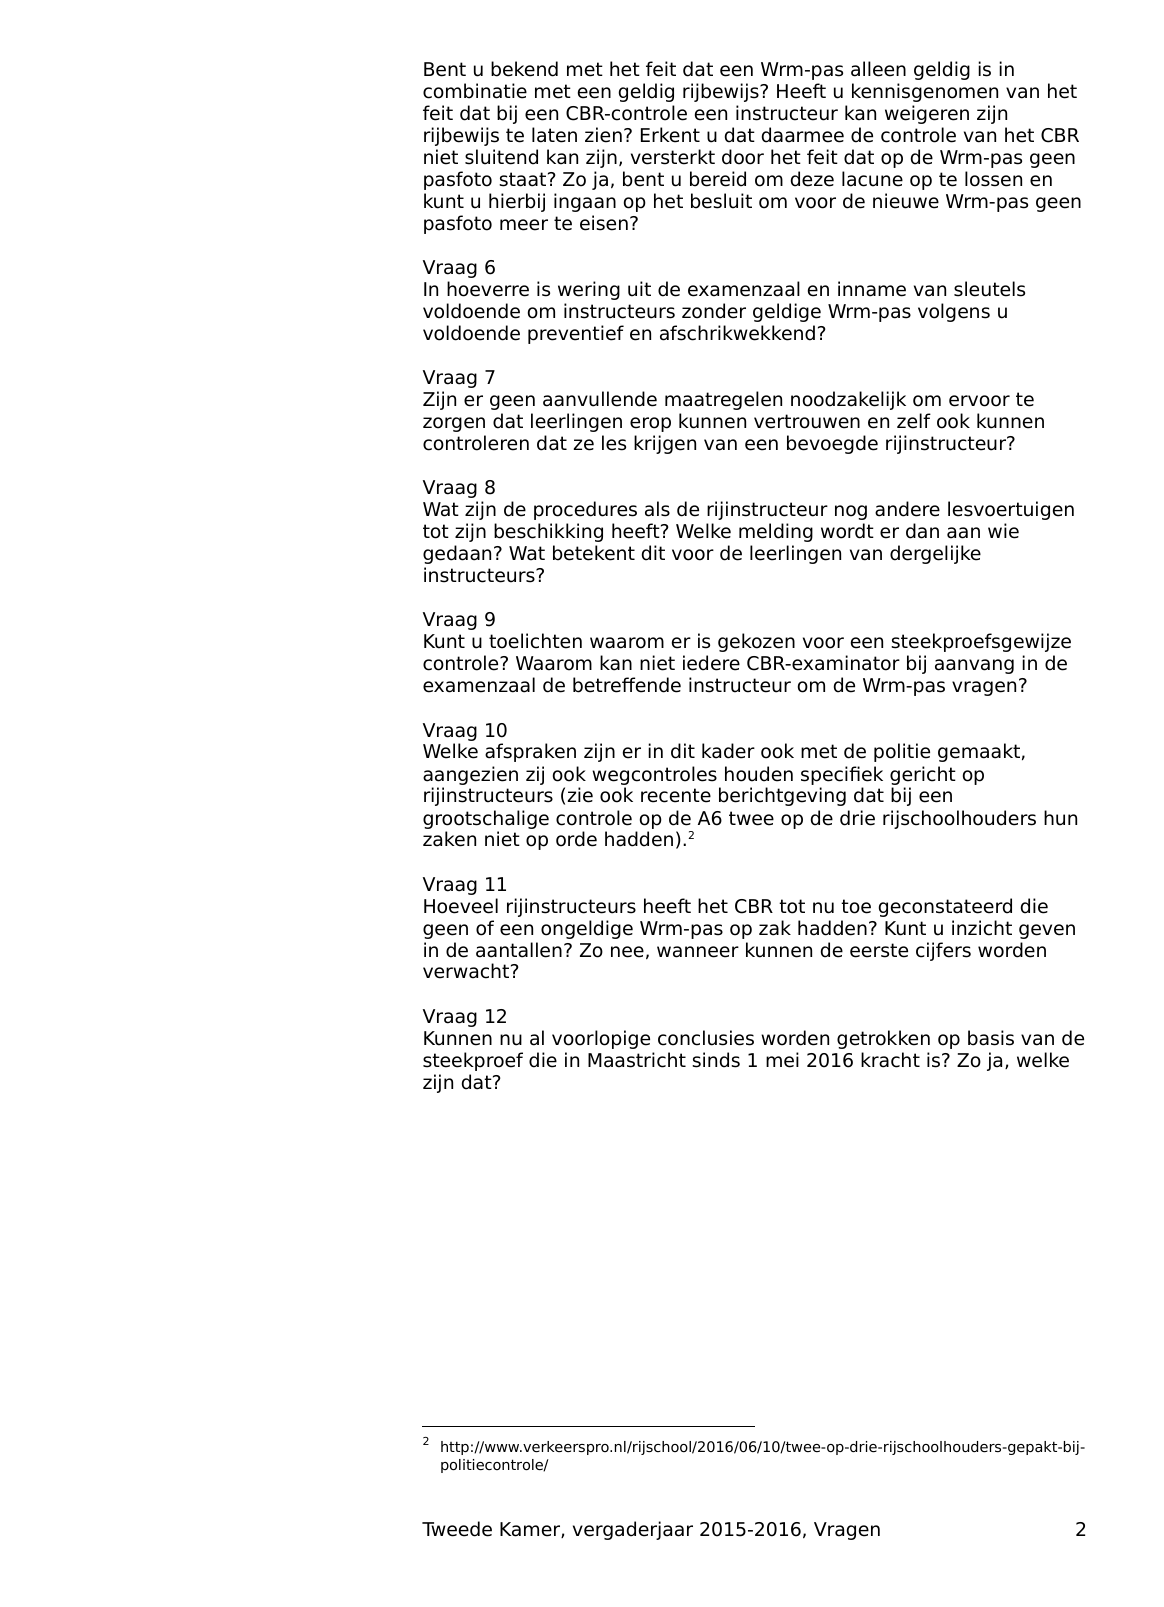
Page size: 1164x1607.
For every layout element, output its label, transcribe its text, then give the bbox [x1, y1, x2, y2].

text Vraag 10 [422, 719, 1087, 741]
text Zijn er geen aanvullende maatregelen noodzakelijk om ervoor te zorgen dat leerlingen erop kunnen vertrouwen en zelf ook kunnen controleren dat ze les krijgen van een bevoegde rijinstructeur? [422, 389, 1087, 455]
text Vraag 7 [422, 367, 1087, 389]
text Kunt u toelichten waarom er is gekozen voor een steekproefsgewijze controle? Waarom kan niet iedere CBR-examinator bij aanvang in de examenzaal de betreffende instructeur om de Wrm-pas vragen? [422, 631, 1087, 697]
text http://www.verkeerspro.nl/rijschool/2016/06/10/twee-op-drie-rijschoolhouders-gepakt-bij-politiecontrole/ [422, 1435, 1087, 1474]
text Kunnen nu al voorlopige conclusies worden getrokken op basis van de steekproef die in Maastricht sinds 1 mei 2016 kracht is? Zo ja, welke zijn dat? [422, 1028, 1087, 1093]
text Vraag 9 [422, 609, 1087, 631]
text Vraag 11 [422, 873, 1087, 896]
text Welke afspraken zijn er in dit kader ook met de politie gemaakt, aangezien zij ook wegcontroles houden specifiek gericht op rijinstructeurs (zie ook recente berichtgeving dat bij een grootschalige controle op de A6 twee op de drie rijschoolhouders hun zaken niet op orde hadden). [422, 741, 1087, 851]
text Hoeveel rijinstructeurs heeft het CBR tot nu toe geconstateerd die geen of een ongeldige Wrm-pas op zak hadden? Kunt u inzicht geven in de aantallen? Zo nee, wanneer kunnen de eerste cijfers worden verwacht? [422, 896, 1087, 983]
text Vraag 12 [422, 1006, 1087, 1028]
text Vraag 8 [422, 477, 1087, 499]
text Vraag 6 [422, 257, 1087, 279]
text Bent u bekend met het feit dat een Wrm-pas alleen geldig is in combinatie met een geldig rijbewijs? Heeft u kennisgenomen van het feit dat bij een CBR-controle een instructeur kan weigeren zijn rijbewijs te laten zien? Erkent u dat daarmee de controle van het CBR niet sluitend kan zijn, versterkt door het feit dat op de Wrm-pas geen pasfoto staat? Zo ja, bent u bereid om deze lacune op te lossen en kunt u hierbij ingaan op het besluit om voor de nieuwe Wrm-pas geen pasfoto meer te eisen? [422, 59, 1087, 235]
text Wat zijn de procedures als de rijinstructeur nog andere lesvoertuigen tot zijn beschikking heeft? Welke melding wordt er dan aan wie gedaan? Wat betekent dit voor de leerlingen van dergelijke instructeurs? [422, 499, 1087, 587]
text In hoeverre is wering uit de examenzaal en inname van sleutels voldoende om instructeurs zonder geldige Wrm-pas volgens u voldoende preventief en afschrikwekkend? [422, 279, 1087, 345]
